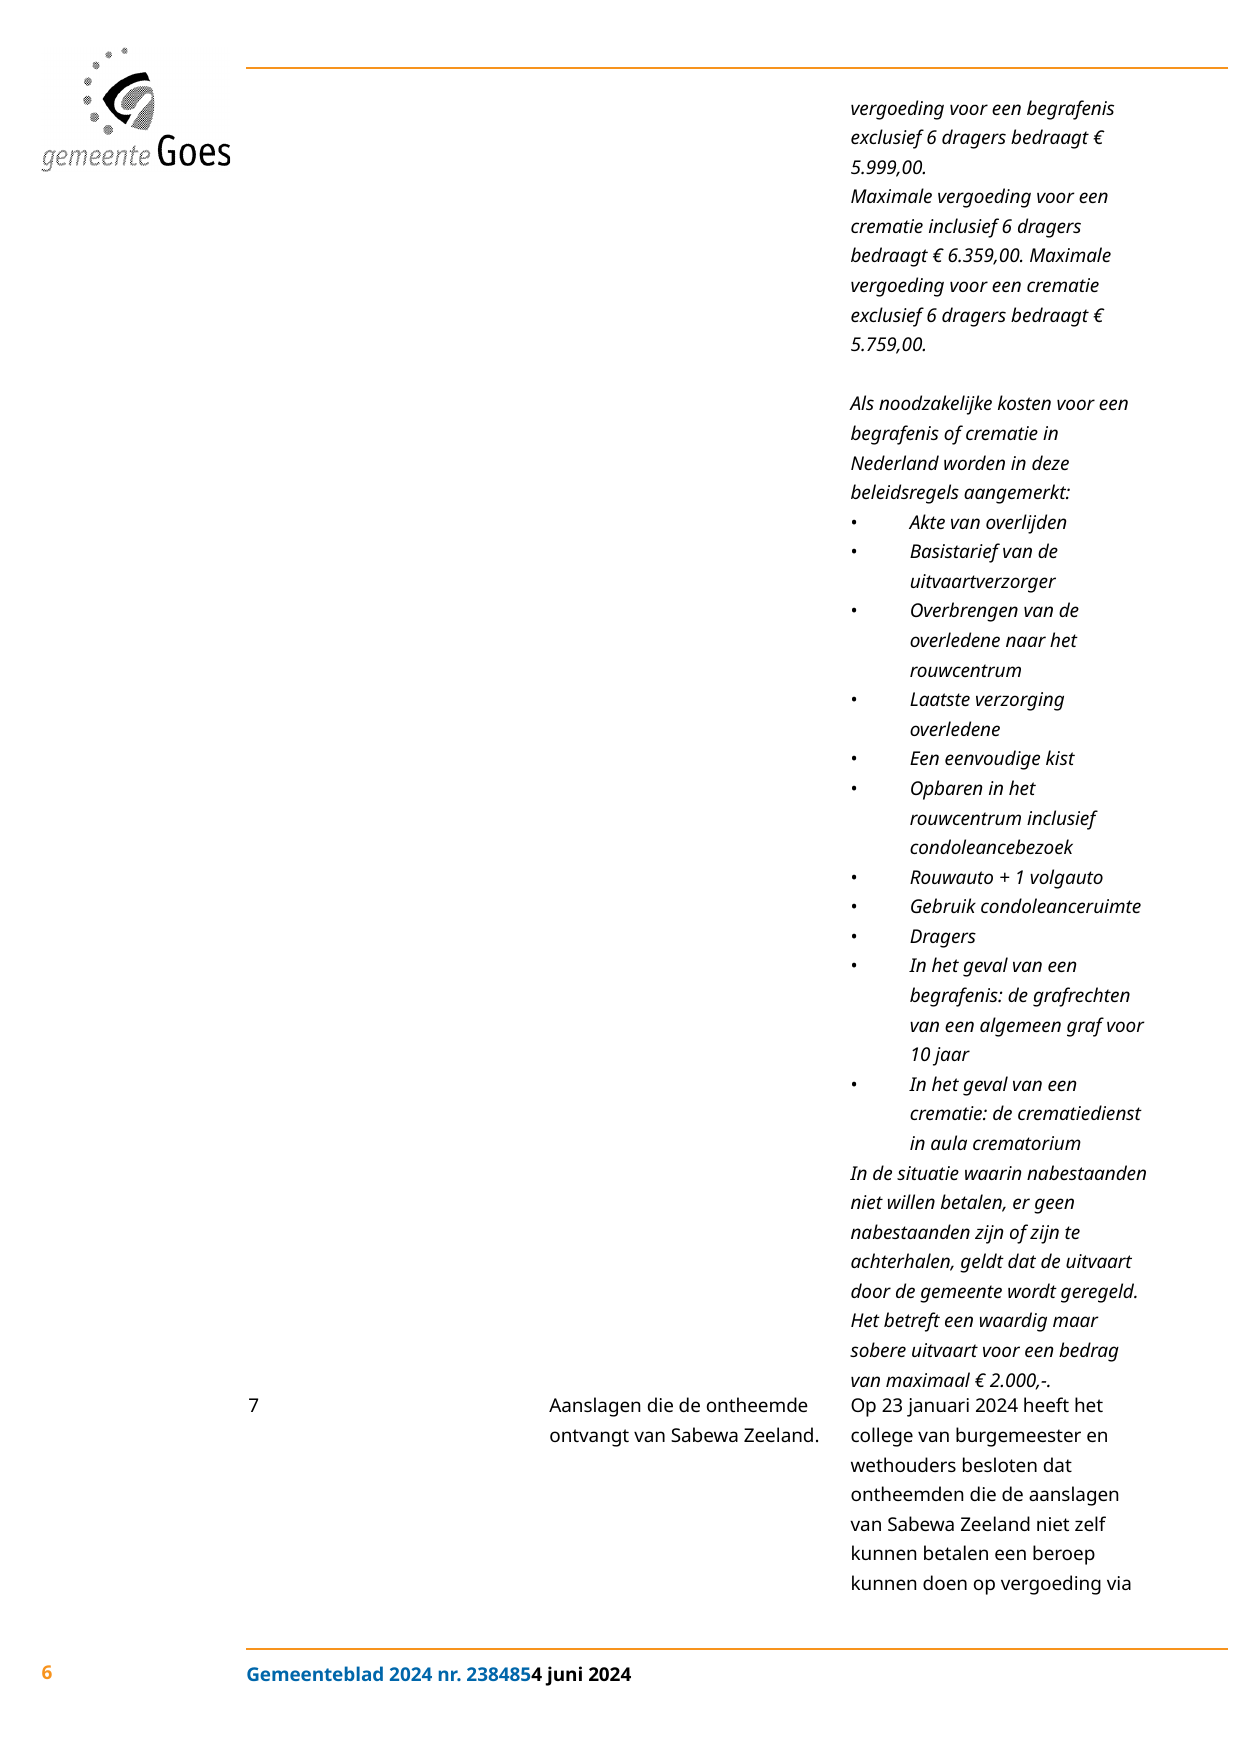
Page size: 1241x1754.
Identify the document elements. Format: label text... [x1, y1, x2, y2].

table_cell [549, 95, 850, 1393]
table_cell [248, 95, 549, 1393]
table_cell Aanslagen die de ontheemde ontvangt van Sabewa Zeeland. [549, 1393, 850, 1596]
table_cell 7 [248, 1393, 549, 1596]
table_cell vergoeding voor een begrafenis exclusief 6 dragers bedraagt € 5.999,00. Maximale vergoeding voor een crematie inclusief 6 dragers bedraagt € 6.359,00. Maximale vergoeding voor een crematie exclusief 6 dragers bedraagt € 5.759,00. Als noodzakelijke kosten voor een begrafenis of crematie in Nederland worden in deze beleidsregels aangemerkt: Akte van overlijden Basistarief van de uitvaartverzorger Overbrengen van de overledene naar het rouwcentrum Laatste verzorging overledene Een eenvoudige kist Opbaren in het rouwcentrum inclusief condoleancebezoek Rouwauto + 1 volgauto Gebruik condoleanceruimte Dragers In het geval van een begrafenis: de grafrechten van een algemeen graf voor 10 jaar In het geval van een crematie: de crematiedienst in aula crematorium In de situatie waarin nabestaanden niet willen betalen, er geen nabestaanden zijn of zijn te achterhalen, geldt dat de uitvaart door de gemeente wordt geregeld. Het betreft een waardig maar sobere uitvaart voor een bedrag van maximaal € 2.000,-. [850, 95, 1152, 1393]
table_cell Op 23 januari 2024 heeft het college van burgemeester en wethouders besloten dat ontheemden die de aanslagen van Sabewa Zeeland niet zelf kunnen betalen een beroep kunnen doen op vergoeding via [850, 1393, 1152, 1596]
picture [41, 47, 231, 172]
